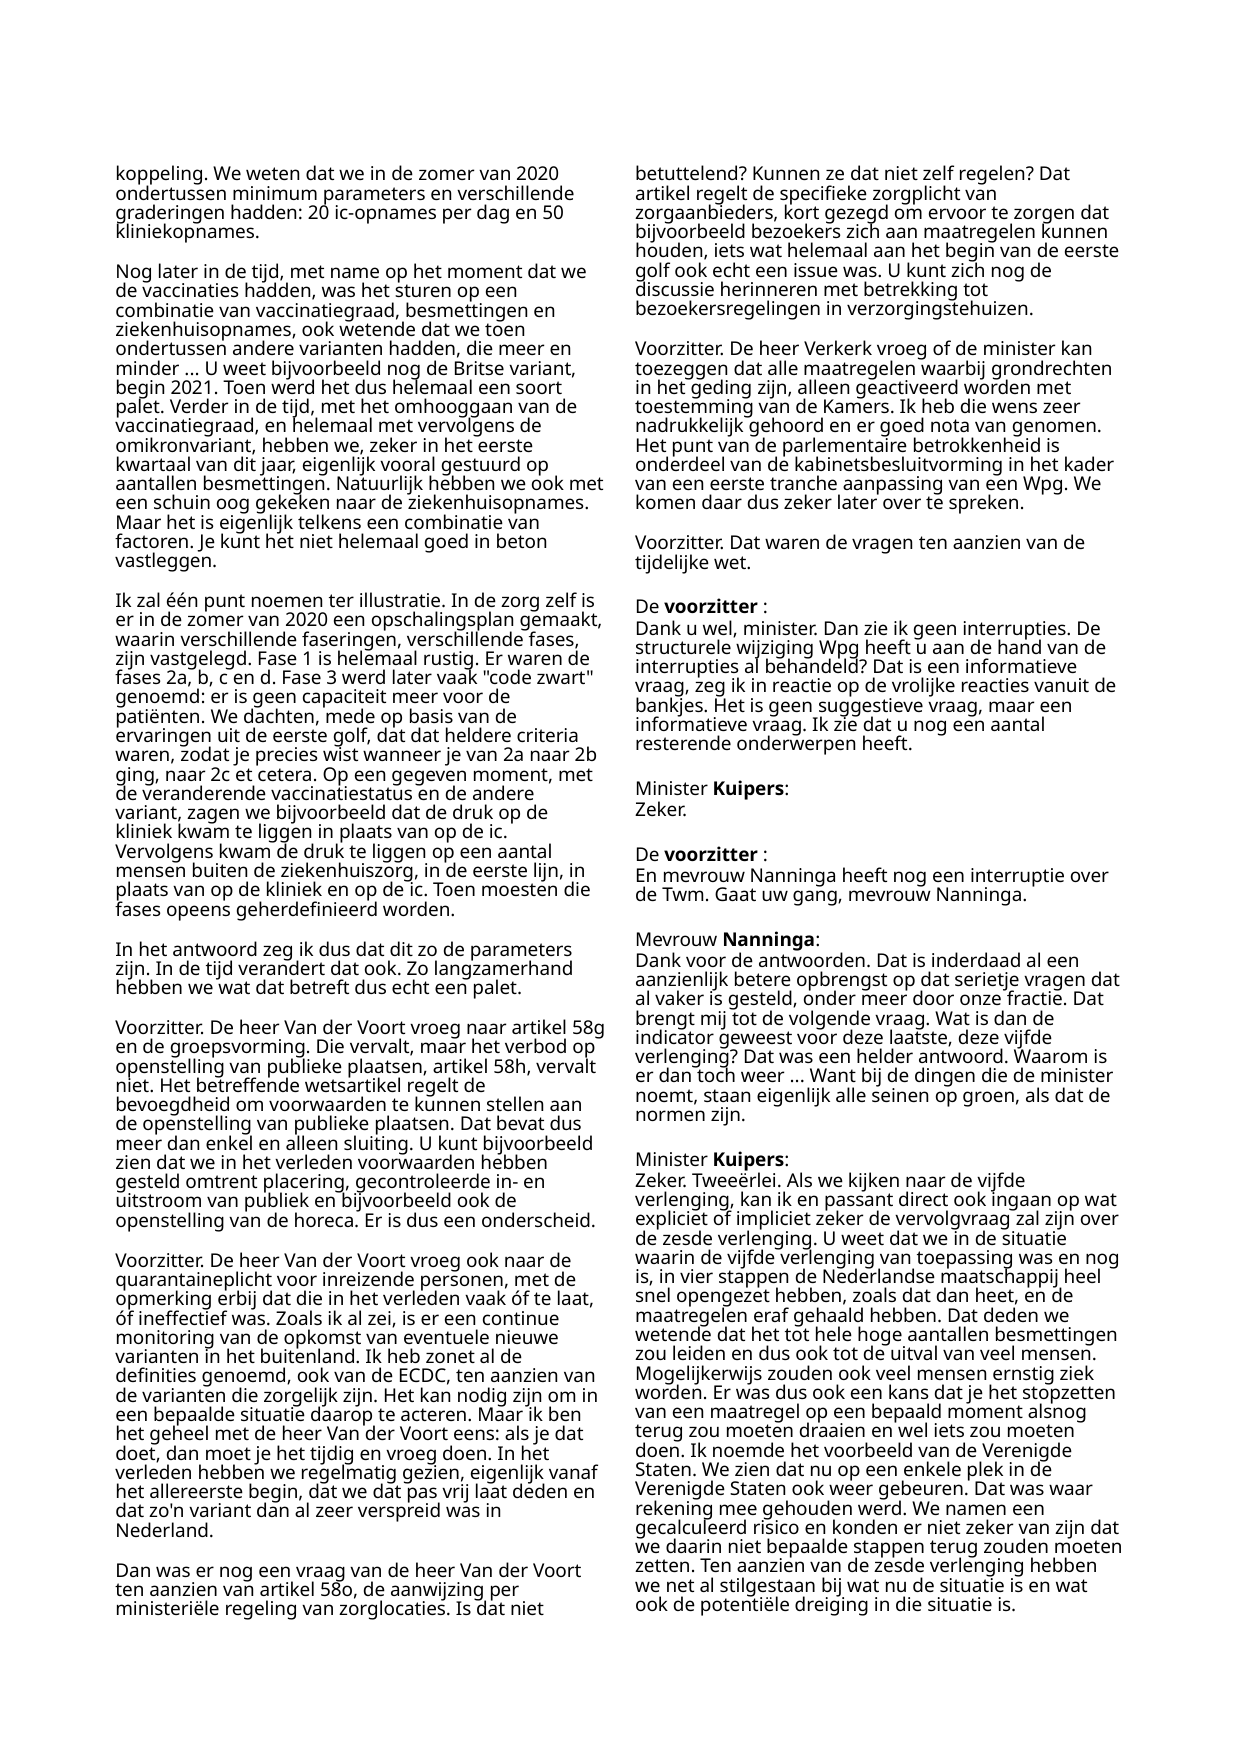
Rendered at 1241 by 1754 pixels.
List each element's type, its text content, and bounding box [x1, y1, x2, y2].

text betuttelend? Kunnen ze dat niet zelf regelen? Dat artikel regelt de specifieke zorgplicht van zorgaanbieders, kort gezegd om ervoor te zorgen dat bijvoorbeeld bezoekers zich aan maatregelen kunnen houden, iets wat helemaal aan het begin van de eerste golf ook echt een issue was. U kunt zich nog de discussie herinneren met betrekking tot bezoekersregelingen in verzorgingstehuizen. [635, 165, 1125, 319]
text Ik zal één punt noemen ter illustratie. In de zorg zelf is er in de zomer van 2020 een opschalingsplan gemaakt, waarin verschillende faseringen, verschillende fases, zijn vastgelegd. Fase 1 is helemaal rustig. Er waren de fases 2a, b, c en d. Fase 3 werd later vaak "code zwart" genoemd: er is geen capaciteit meer voor de patiënten. We dachten, mede op basis van de ervaringen uit de eerste golf, dat dat heldere criteria waren, zodat je precies wist wanneer je van 2a naar 2b ging, naar 2c et cetera. Op een gegeven moment, met de veranderende vaccinatiestatus en de andere variant, zagen we bijvoorbeeld dat de druk op de kliniek kwam te liggen in plaats van op de ic. Vervolgens kwam de druk te liggen op een aantal mensen buiten de ziekenhuiszorg, in de eerste lijn, in plaats van op de kliniek en op de ic. Toen moesten die fases opeens geherdefinieerd worden. [115, 592, 605, 920]
text Minister Kuipers: [635, 1146, 1125, 1172]
text In het antwoord zeg ik dus dat dit zo de parameters zijn. In de tijd verandert dat ook. Zo langzamerhand hebben we wat dat betreft dus echt een palet. [115, 941, 605, 998]
text Voorzitter. De heer Van der Voort vroeg ook naar de quarantaineplicht voor inreizende personen, met de opmerking erbij dat die in het verleden vaak óf te laat, óf ineffectief was. Zoals ik al zei, is er een continue monitoring van de opkomst van eventuele nieuwe varianten in het buitenland. Ik heb zonet al de definities genoemd, ook van de ECDC, ten aanzien van de varianten die zorgelijk zijn. Het kan nodig zijn om in een bepaalde situatie daarop te acteren. Maar ik ben het geheel met de heer Van der Voort eens: als je dat doet, dan moet je het tijdig en vroeg doen. In het verleden hebben we regelmatig gezien, eigenlijk vanaf het allereerste begin, dat we dat pas vrij laat deden en dat zo'n variant dan al zeer verspreid was in Nederland. [115, 1252, 605, 1541]
text Dank voor de antwoorden. Dat is inderdaad al een aanzienlijk betere opbrengst op dat serietje vragen dat al vaker is gesteld, onder meer door onze fractie. Dat brengt mij tot de volgende vraag. Wat is dan de indicator geweest voor deze laatste, deze vijfde verlenging? Dat was een helder antwoord. Waarom is er dan toch weer ... Want bij de dingen die de minister noemt, staan eigenlijk alle seinen op groen, als dat de normen zijn. [635, 952, 1125, 1125]
text Zeker. Tweeërlei. Als we kijken naar de vijfde verlenging, kan ik en passant direct ook ingaan op wat expliciet of impliciet zeker de vervolgvraag zal zijn over de zesde verlenging. U weet dat we in de situatie waarin de vijfde verlenging van toepassing was en nog is, in vier stappen de Nederlandse maatschappij heel snel opengezet hebben, zoals dat dan heet, en de maatregelen eraf gehaald hebben. Dat deden we wetende dat het tot hele hoge aantallen besmettingen zou leiden en dus ook tot de uitval van veel mensen. Mogelijkerwijs zouden ook veel mensen ernstig ziek worden. Er was dus ook een kans dat je het stopzetten van een maatregel op een bepaald moment alsnog terug zou moeten draaien en wel iets zou moeten doen. Ik noemde het voorbeeld van de Verenigde Staten. We zien dat nu op een enkele plek in de Verenigde Staten ook weer gebeuren. Dat was waar rekening mee gehouden werd. We namen een gecalculeerd risico en konden er niet zeker van zijn dat we daarin niet bepaalde stappen terug zouden moeten zetten. Ten aanzien van de zesde verlenging hebben we net al stilgestaan bij wat nu de situatie is en wat ook de potentiële dreiging in die situatie is. [635, 1172, 1125, 1615]
text Voorzitter. De heer Verkerk vroeg of de minister kan toezeggen dat alle maatregelen waarbij grondrechten in het geding zijn, alleen geactiveerd worden met toestemming van de Kamers. Ik heb die wens zeer nadrukkelijk gehoord en er goed nota van genomen. Het punt van de parlementaire betrokkenheid is onderdeel van de kabinetsbesluitvorming in het kader van een eerste tranche aanpassing van een Wpg. We komen daar dus zeker later over te spreken. [635, 340, 1125, 514]
text Voorzitter. Dat waren de vragen ten aanzien van de tijdelijke wet. [635, 534, 1125, 573]
text Minister Kuipers: [635, 775, 1125, 801]
text Mevrouw Nanninga: [635, 926, 1125, 952]
text koppeling. We weten dat we in de zomer van 2020 ondertussen minimum parameters en verschillende graderingen hadden: 20 ic-opnames per dag en 50 kliniekopnames. [115, 165, 605, 242]
text De voorzitter : [635, 841, 1125, 867]
text Zeker. [635, 801, 1125, 820]
text En mevrouw Nanninga heeft nog een interruptie over de Twm. Gaat uw gang, mevrouw Nanninga. [635, 867, 1125, 905]
text Nog later in de tijd, met name op het moment dat we de vaccinaties hadden, was het sturen op een combinatie van vaccinatiegraad, besmettingen en ziekenhuisopnames, ook wetende dat we toen ondertussen andere varianten hadden, die meer en minder ... U weet bijvoorbeeld nog de Britse variant, begin 2021. Toen werd het dus helemaal een soort palet. Verder in de tijd, met het omhooggaan van de vaccinatiegraad, en helemaal met vervolgens de omikronvariant, hebben we, zeker in het eerste kwartaal van dit jaar, eigenlijk vooral gestuurd op aantallen besmettingen. Natuurlijk hebben we ook met een schuin oog gekeken naar de ziekenhuisopnames. Maar het is eigenlijk telkens een combinatie van factoren. Je kunt het niet helemaal goed in beton vastleggen. [115, 263, 605, 571]
text Voorzitter. De heer Van der Voort vroeg naar artikel 58g en de groepsvorming. Die vervalt, maar het verbod op openstelling van publieke plaatsen, artikel 58h, vervalt niet. Het betreffende wetsartikel regelt de bevoegdheid om voorwaarden te kunnen stellen aan de openstelling van publieke plaatsen. Dat bevat dus meer dan enkel en alleen sluiting. U kunt bijvoorbeeld zien dat we in het verleden voorwaarden hebben gesteld omtrent placering, gecontroleerde in- en uitstroom van publiek en bijvoorbeeld ook de openstelling van de horeca. Er is dus een onderscheid. [115, 1019, 605, 1231]
text Dank u wel, minister. Dan zie ik geen interrupties. De structurele wijziging Wpg heeft u aan de hand van de interrupties al behandeld? Dat is een informatieve vraag, zeg ik in reactie op de vrolijke reacties vanuit de bankjes. Het is geen suggestieve vraag, maar een informatieve vraag. Ik zie dat u nog een aantal resterende onderwerpen heeft. [635, 619, 1125, 754]
text De voorzitter : [635, 594, 1125, 619]
text Dan was er nog een vraag van de heer Van der Voort ten aanzien van artikel 58o, de aanwijzing per ministeriële regeling van zorglocaties. Is dat niet [115, 1562, 605, 1619]
